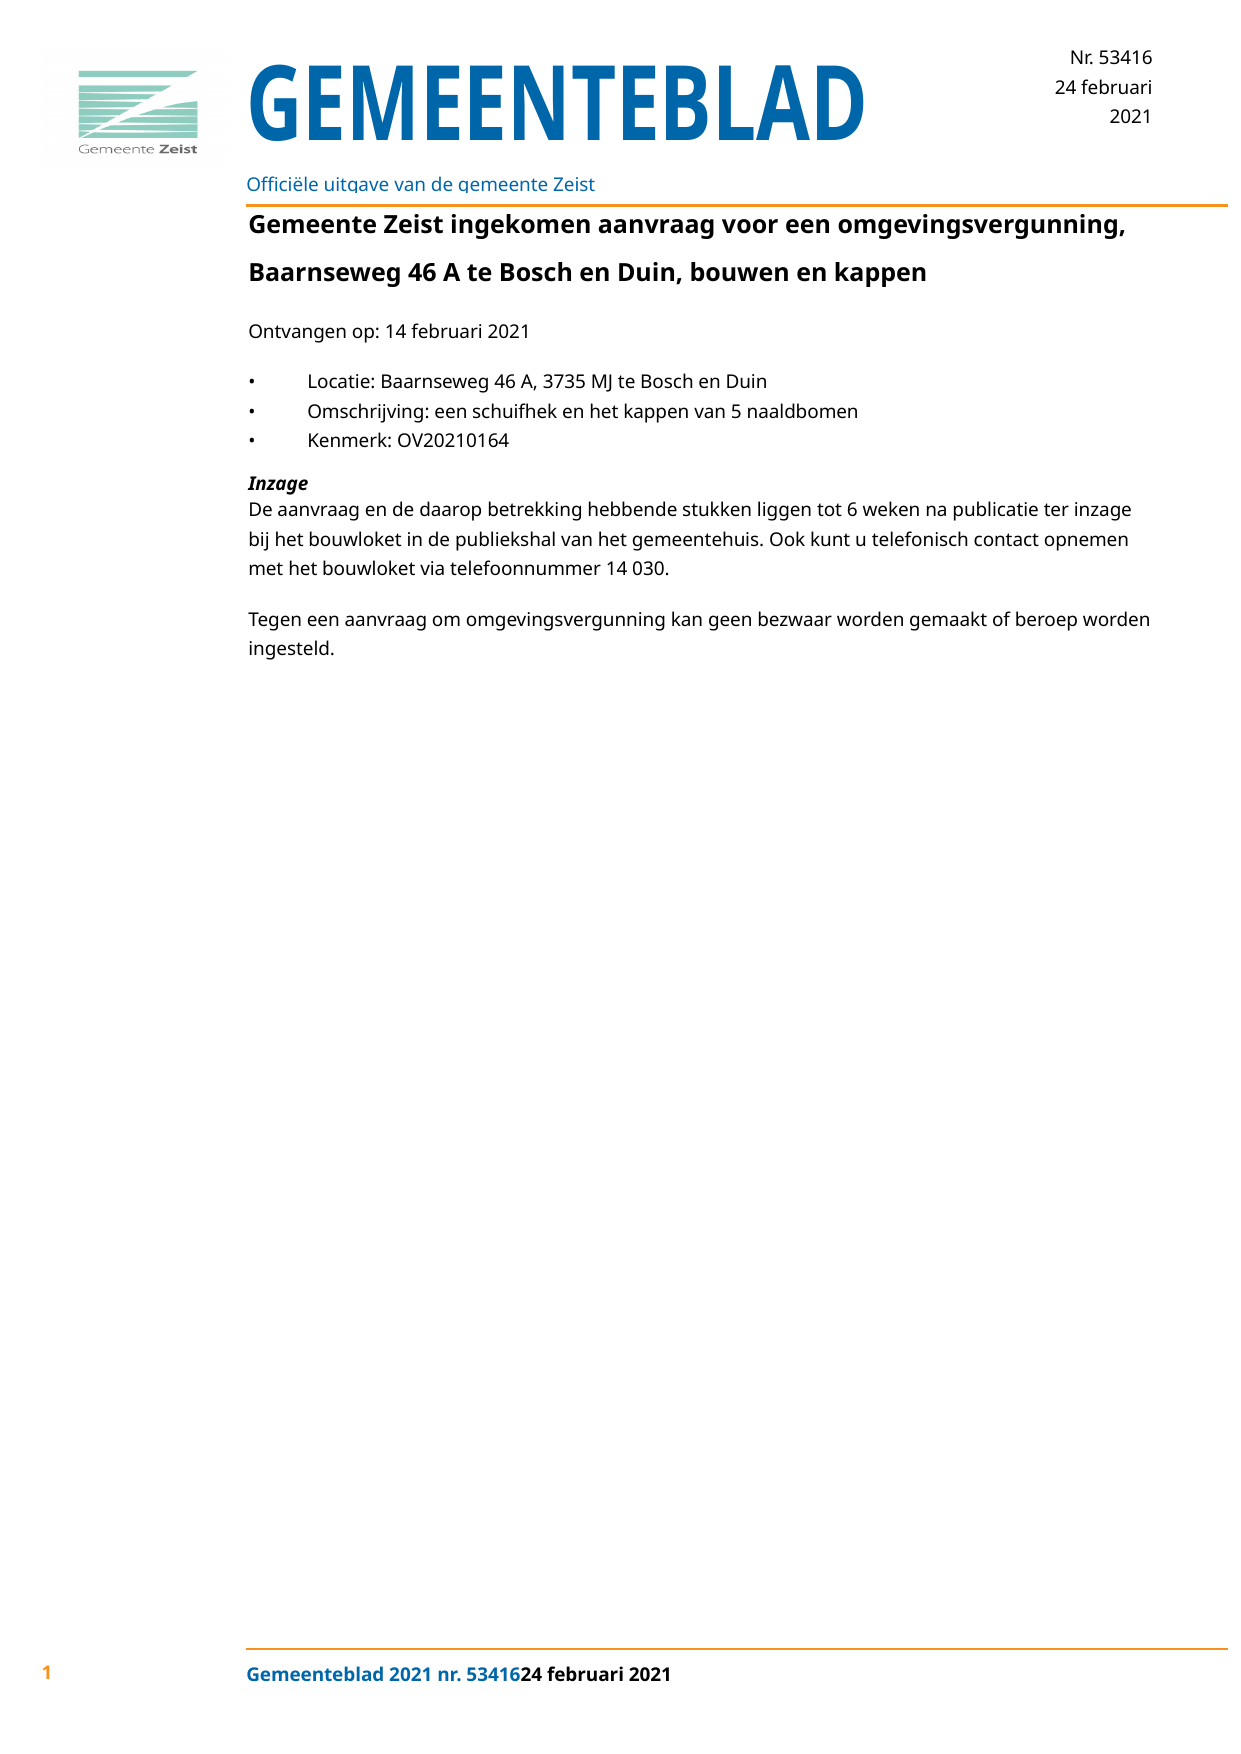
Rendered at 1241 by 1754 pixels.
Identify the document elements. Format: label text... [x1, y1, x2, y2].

text Tegen een aanvraag om omgevingsvergunning kan geen bezwaar worden gemaakt of beroep worden ingesteld. [248, 606, 1152, 661]
picture [41, 47, 231, 172]
text Inzage [248, 471, 1152, 496]
list Omschrijving: een schuifhek en het kappen van 5 naaldbomen [248, 398, 1152, 424]
text De aanvraag en de daarop betrekking hebbende stukken liggen tot 6 weken na publicatie ter inzage bij het bouwloket in de publiekshal van het gemeentehuis. Ook kunt u telefonisch contact opnemen met het bouwloket via telefoonnummer 14 030. [248, 496, 1152, 581]
list Kenmerk: OV20210164 [248, 427, 1152, 453]
text Gemeente Zeist ingekomen aanvraag voor een omgevingsvergunning, Baarnseweg 46 A te Bosch en Duin, bouwen en kappen [248, 207, 1152, 288]
list Locatie: Baarnseweg 46 A, 3735 MJ te Bosch en Duin [248, 368, 1152, 394]
text Ontvangen op: 14 februari 2021 [248, 318, 1152, 344]
